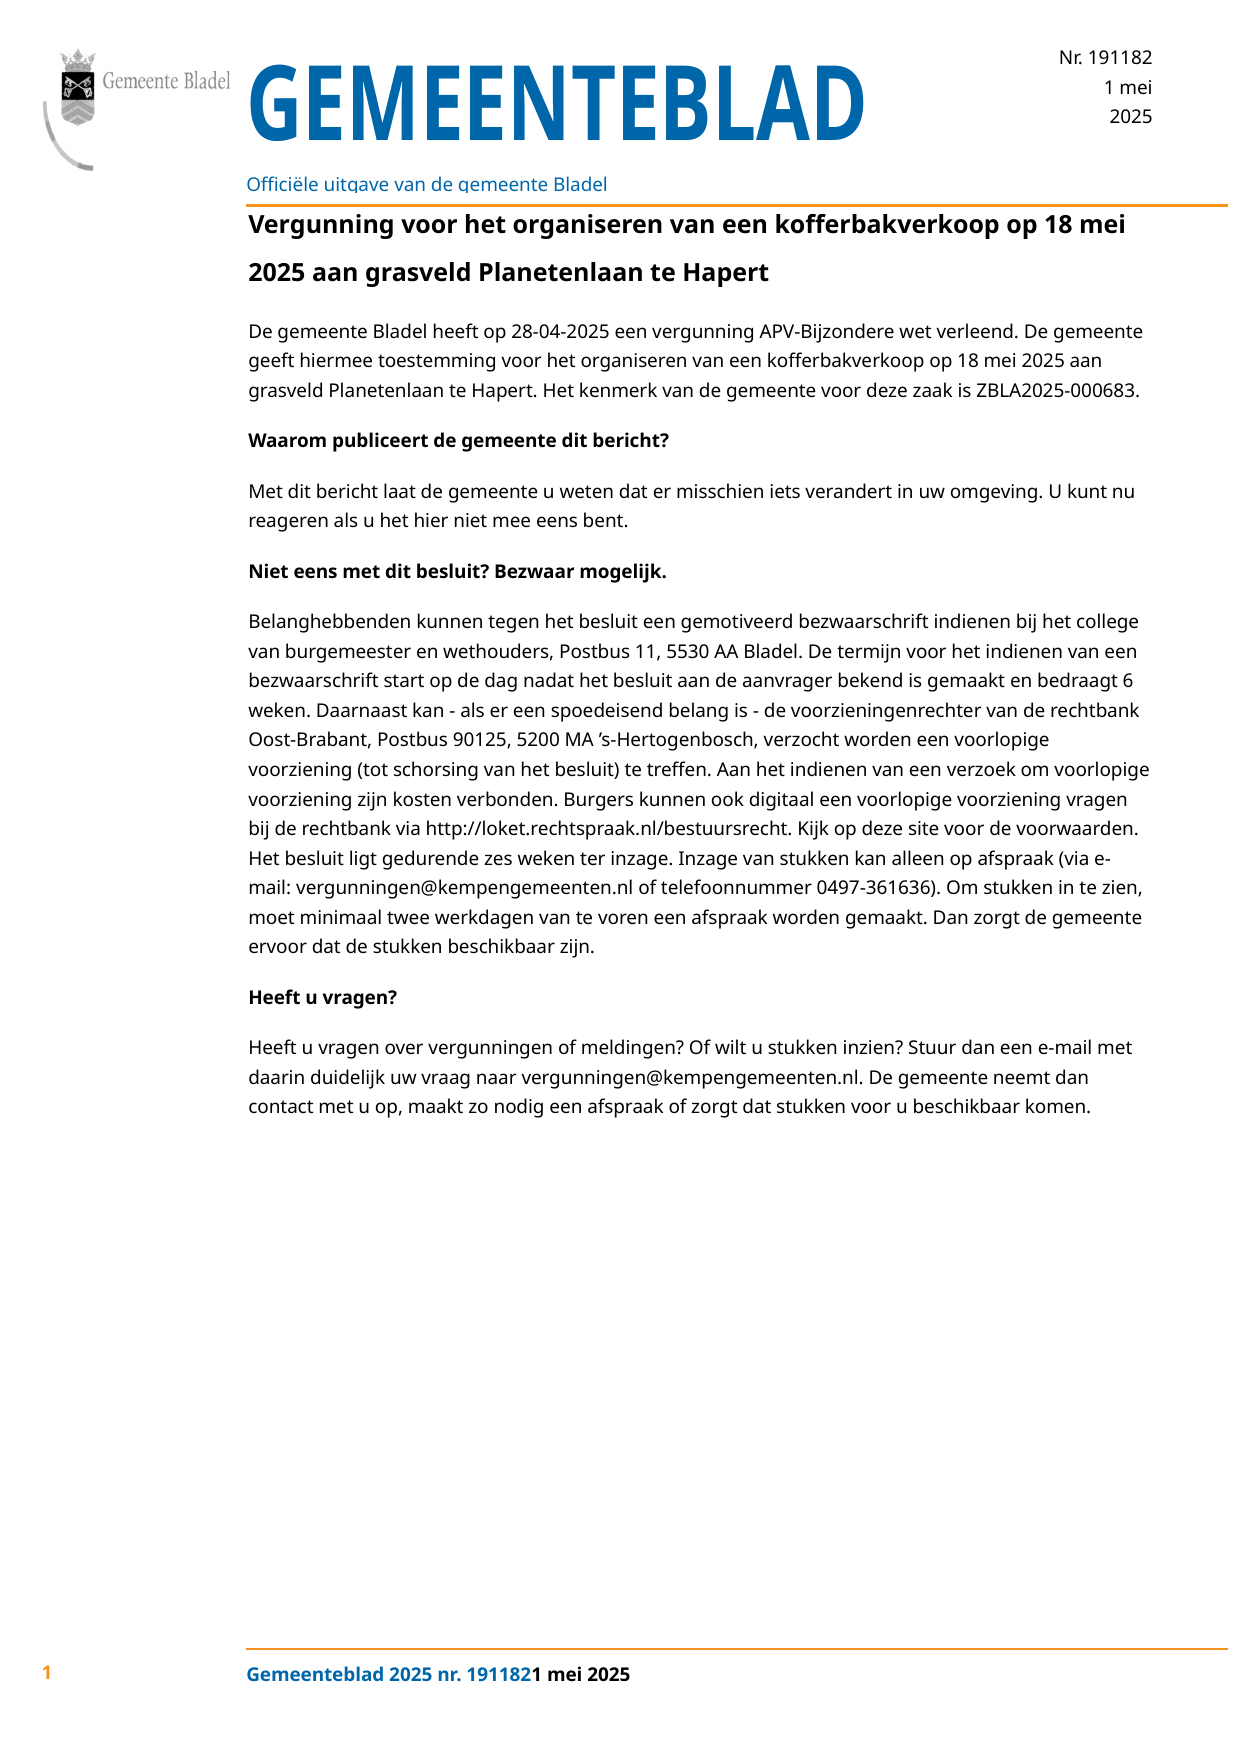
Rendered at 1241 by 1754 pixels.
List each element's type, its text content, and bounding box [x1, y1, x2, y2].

text Waarom publiceert de gemeente dit bericht? [248, 427, 1152, 453]
picture [41, 47, 231, 172]
text De gemeente Bladel heeft op 28-04-2025 een vergunning APV-Bijzondere wet verleend. De gemeente geeft hiermee toestemming voor het organiseren van een kofferbakverkoop op 18 mei 2025 aan grasveld Planetenlaan te Hapert. Het kenmerk van de gemeente voor deze zaak is ZBLA2025-000683. [248, 318, 1152, 403]
text Niet eens met dit besluit? Bezwaar mogelijk. [248, 558, 1152, 584]
text Vergunning voor het organiseren van een kofferbakverkoop op 18 mei 2025 aan grasveld Planetenlaan te Hapert [248, 207, 1152, 288]
text Heeft u vragen? [248, 984, 1152, 1010]
text Belanghebbenden kunnen tegen het besluit een gemotiveerd bezwaarschrift indienen bij het college van burgemeester en wethouders, Postbus 11, 5530 AA Bladel. De termijn voor het indienen van een bezwaarschrift start op de dag nadat het besluit aan de aanvrager bekend is gemaakt en bedraagt 6 weken. Daarnaast kan - als er een spoedeisend belang is - de voorzieningenrechter van de rechtbank Oost-Brabant, Postbus 90125, 5200 MA ’s-Hertogenbosch, verzocht worden een voorlopige voorziening (tot schorsing van het besluit) te treffen. Aan het indienen van een verzoek om voorlopige voorziening zijn kosten verbonden. Burgers kunnen ook digitaal een voorlopige voorziening vragen bij de rechtbank via http://loket.rechtspraak.nl/bestuursrecht. Kijk op deze site voor de voorwaarden. Het besluit ligt gedurende zes weken ter inzage. Inzage van stukken kan alleen op afspraak (via e-mail: vergunningen@kempengemeenten.nl of telefoonnummer 0497-361636). Om stukken in te zien, moet minimaal twee werkdagen van te voren een afspraak worden gemaakt. Dan zorgt de gemeente ervoor dat de stukken beschikbaar zijn. [248, 608, 1152, 959]
text Met dit bericht laat de gemeente u weten dat er misschien iets verandert in uw omgeving. U kunt nu reageren als u het hier niet mee eens bent. [248, 478, 1152, 533]
text Heeft u vragen over vergunningen of meldingen? Of wilt u stukken inzien? Stuur dan een e-mail met daarin duidelijk uw vraag naar vergunningen@kempengemeenten.nl. De gemeente neemt dan contact met u op, maakt zo nodig een afspraak of zorgt dat stukken voor u beschikbaar komen. [248, 1034, 1152, 1119]
